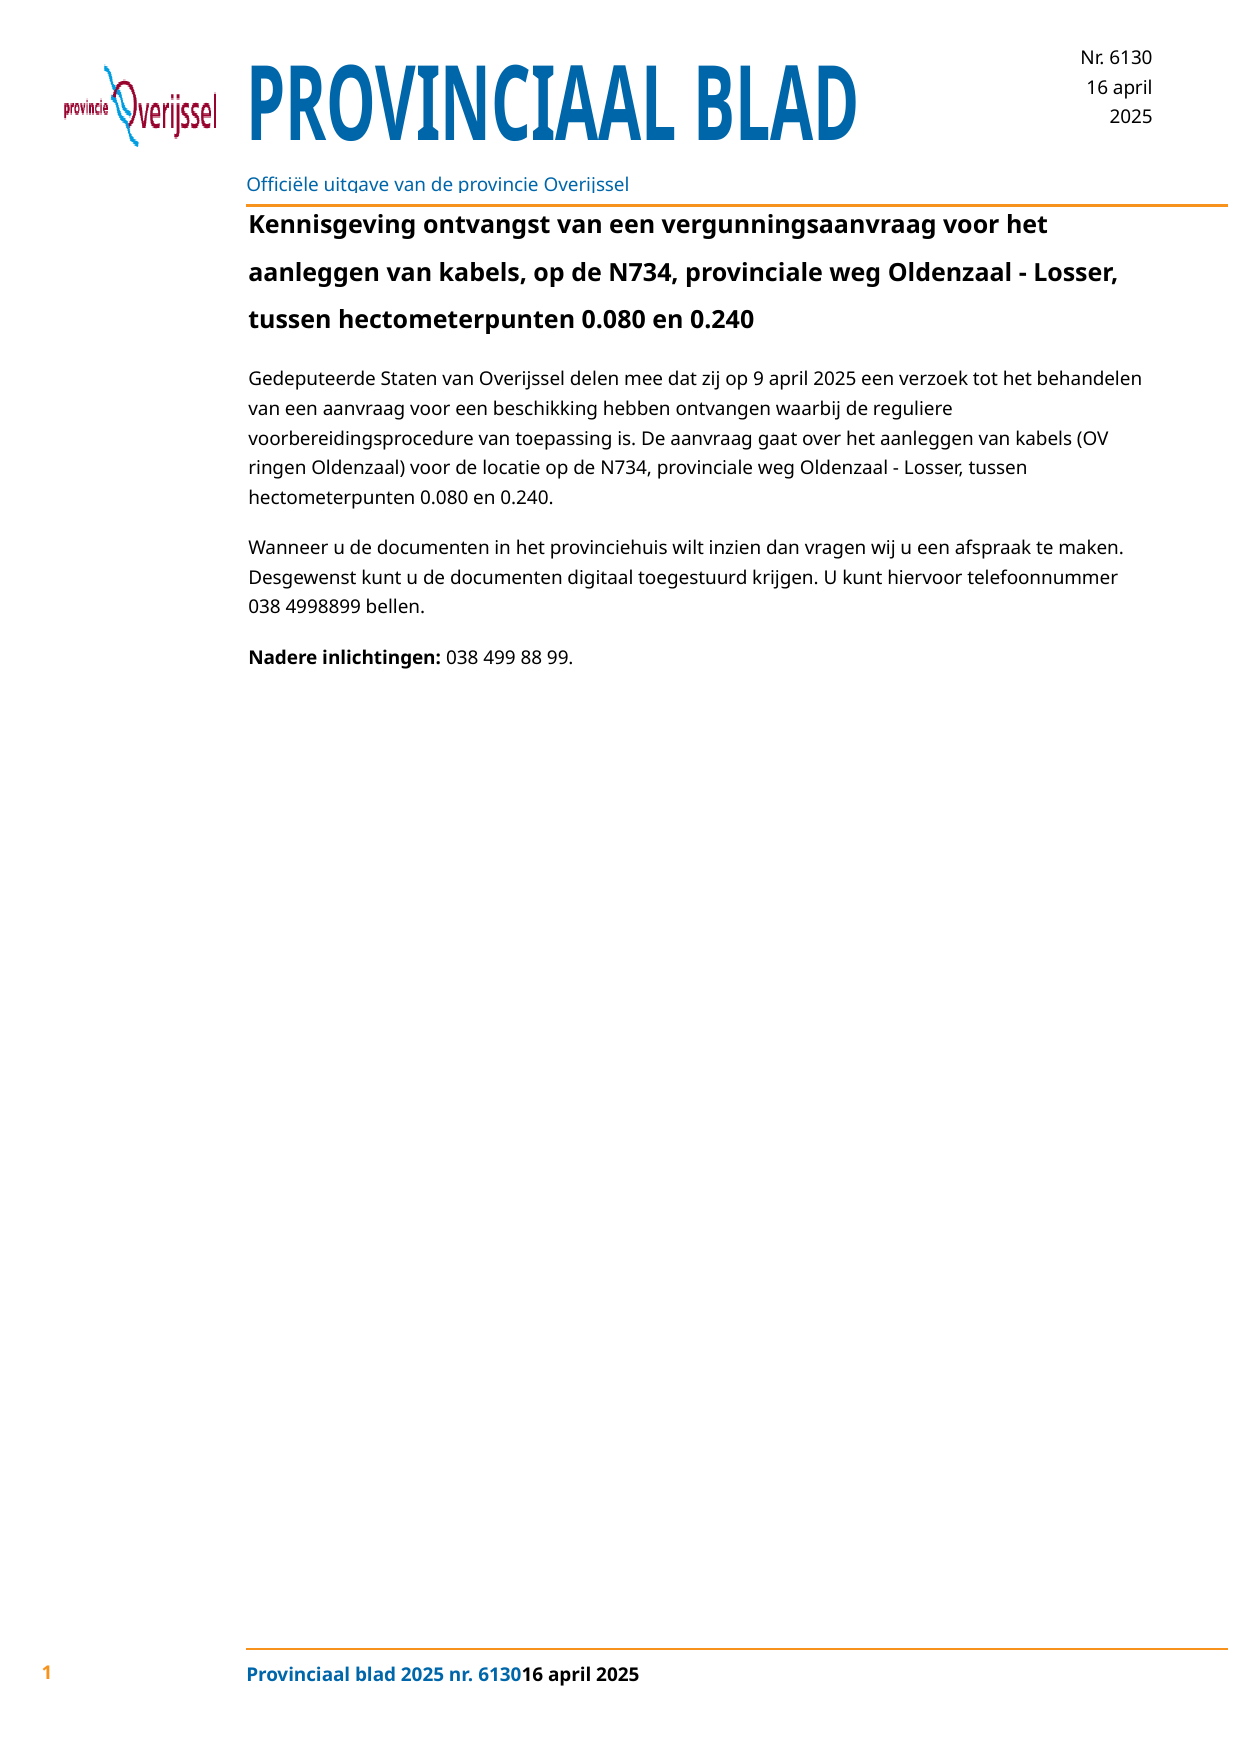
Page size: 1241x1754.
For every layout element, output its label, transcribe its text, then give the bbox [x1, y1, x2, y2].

text Gedeputeerde Staten van Overijssel delen mee dat zij op 9 april 2025 een verzoek tot het behandelen van een aanvraag voor een beschikking hebben ontvangen waarbij de reguliere voorbereidingsprocedure van toepassing is. De aanvraag gaat over het aanleggen van kabels (OV ringen Oldenzaal) voor de locatie op de N734, provinciale weg Oldenzaal - Losser, tussen hectometerpunten 0.080 en 0.240. [248, 366, 1152, 509]
text Kennisgeving ontvangst van een vergunningsaanvraag voor het aanleggen van kabels, op de N734, provinciale weg Oldenzaal - Losser, tussen hectometerpunten 0.080 en 0.240 [248, 207, 1152, 336]
picture [41, 47, 231, 172]
text Wanneer u de documenten in het provinciehuis wilt inzien dan vragen wij u een afspraak te maken. Desgewenst kunt u de documenten digitaal toegestuurd krijgen. U kunt hiervoor telefoonnummer 038 4998899 bellen. [248, 534, 1152, 619]
text Nadere inlichtingen: 038 499 88 99. [248, 644, 1152, 669]
